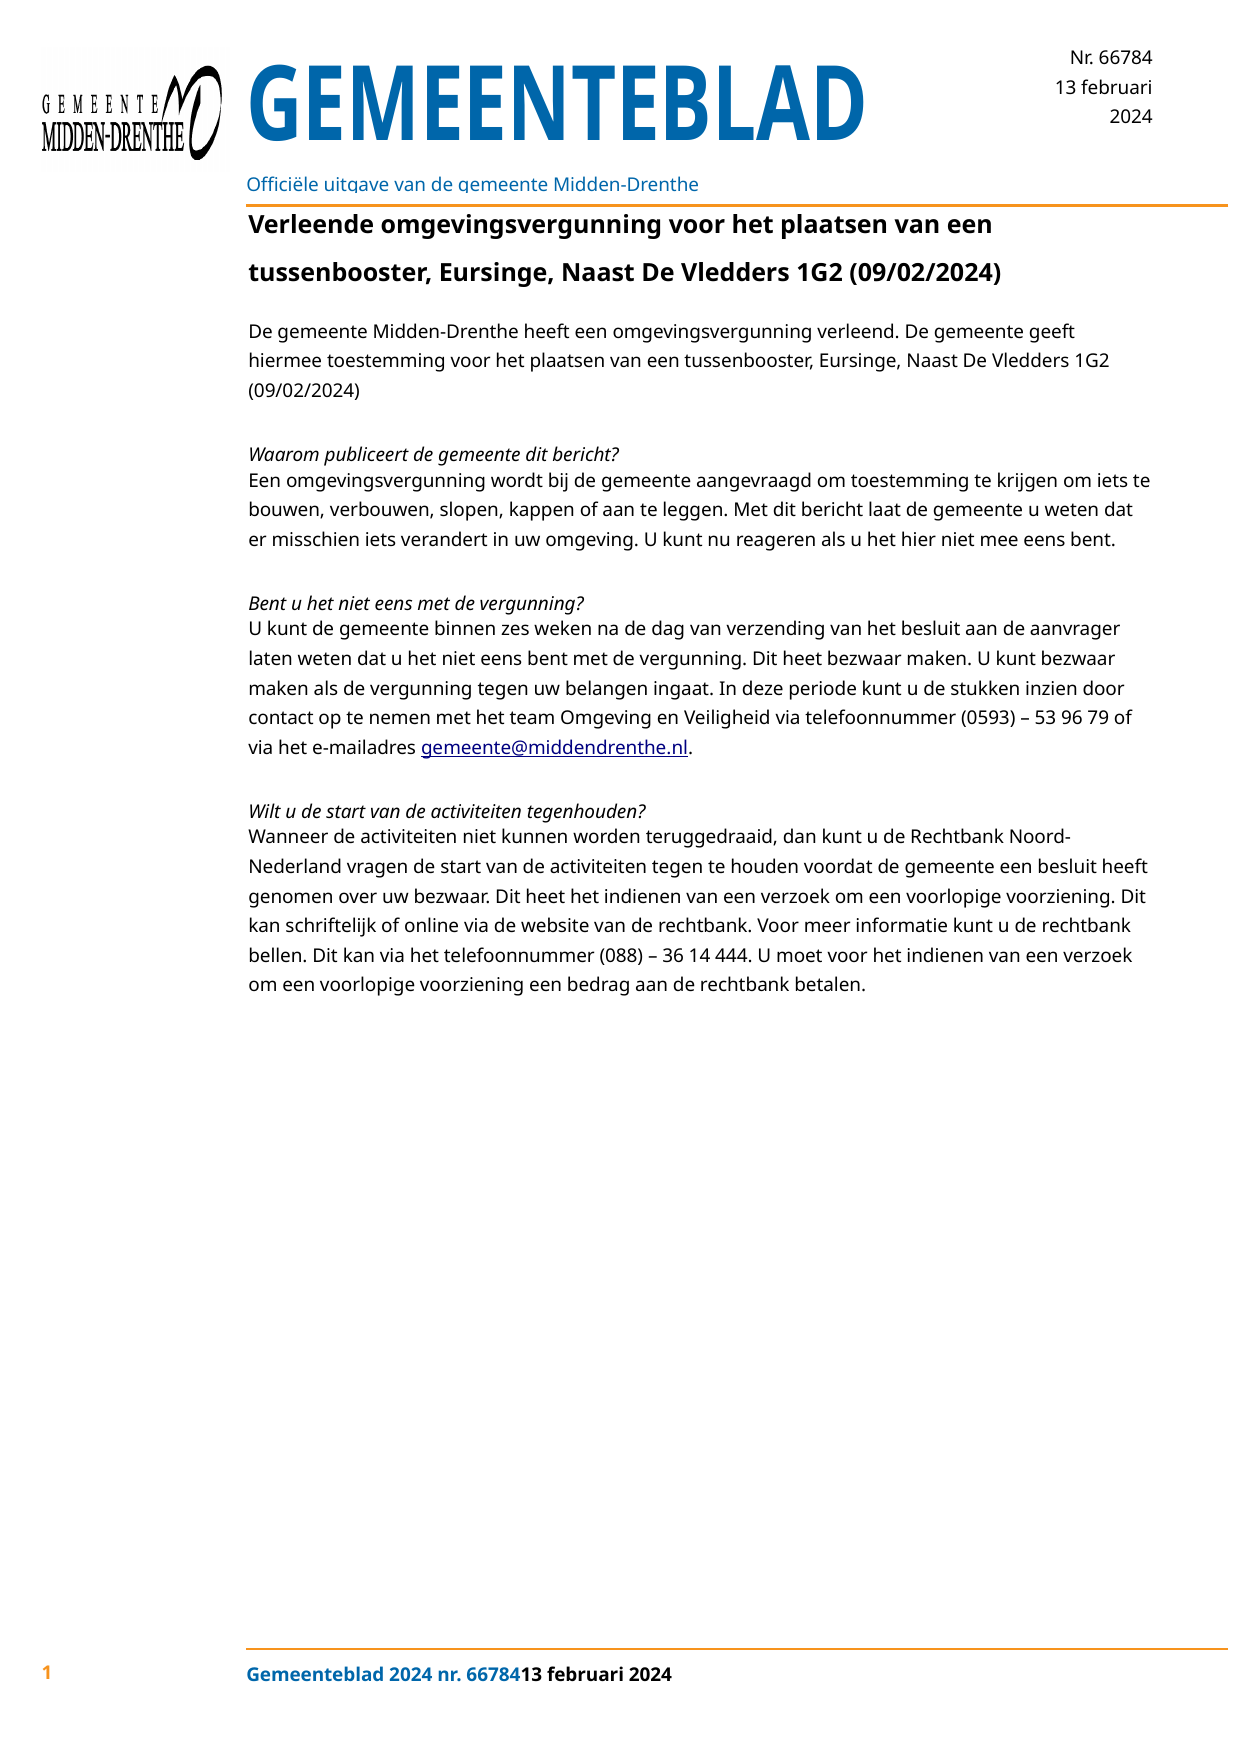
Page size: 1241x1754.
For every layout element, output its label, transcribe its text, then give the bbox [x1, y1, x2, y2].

picture [41, 47, 231, 172]
text De gemeente Midden-Drenthe heeft een omgevingsvergunning verleend. De gemeente geeft hiermee toestemming voor het plaatsen van een tussenbooster, Eursinge, Naast De Vledders 1G2 (09/02/2024) [248, 318, 1152, 403]
text U kunt de gemeente binnen zes weken na de dag van verzending van het besluit aan de aanvrager laten weten dat u het niet eens bent met de vergunning. Dit heet bezwaar maken. U kunt bezwaar maken als de vergunning tegen uw belangen ingaat. In deze periode kunt u de stukken inzien door contact op te nemen met het team Omgeving en Veiligheid via telefoonnummer (0593) – 53 96 79 of via het e-mailadres gemeente@middendrenthe.nl. [248, 616, 1152, 760]
text Verleende omgevingsvergunning voor het plaatsen van een tussenbooster, Eursinge, Naast De Vledders 1G2 (09/02/2024) [248, 207, 1152, 288]
text Bent u het niet eens met de vergunning? [248, 590, 1152, 616]
text Een omgevingsvergunning wordt bij de gemeente aangevraagd om toestemming te krijgen om iets te bouwen, verbouwen, slopen, kappen of aan te leggen. Met dit bericht laat de gemeente u weten dat er misschien iets verandert in uw omgeving. U kunt nu reageren als u het hier niet mee eens bent. [248, 467, 1152, 552]
text Wilt u de start van de activiteiten tegenhouden? [248, 798, 1152, 824]
text Waarom publiceert de gemeente dit bericht? [248, 441, 1152, 467]
text Wanneer de activiteiten niet kunnen worden teruggedraaid, dan kunt u de Rechtbank Noord-Nederland vragen de start van de activiteiten tegen te houden voordat de gemeente een besluit heeft genomen over uw bezwaar. Dit heet het indienen van een verzoek om een voorlopige voorziening. Dit kan schriftelijk of online via de website van de rechtbank. Voor meer informatie kunt u de rechtbank bellen. Dit kan via het telefoonnummer (088) – 36 14 444. U moet voor het indienen van een verzoek om een voorlopige voorziening een bedrag aan de rechtbank betalen. [248, 824, 1152, 997]
